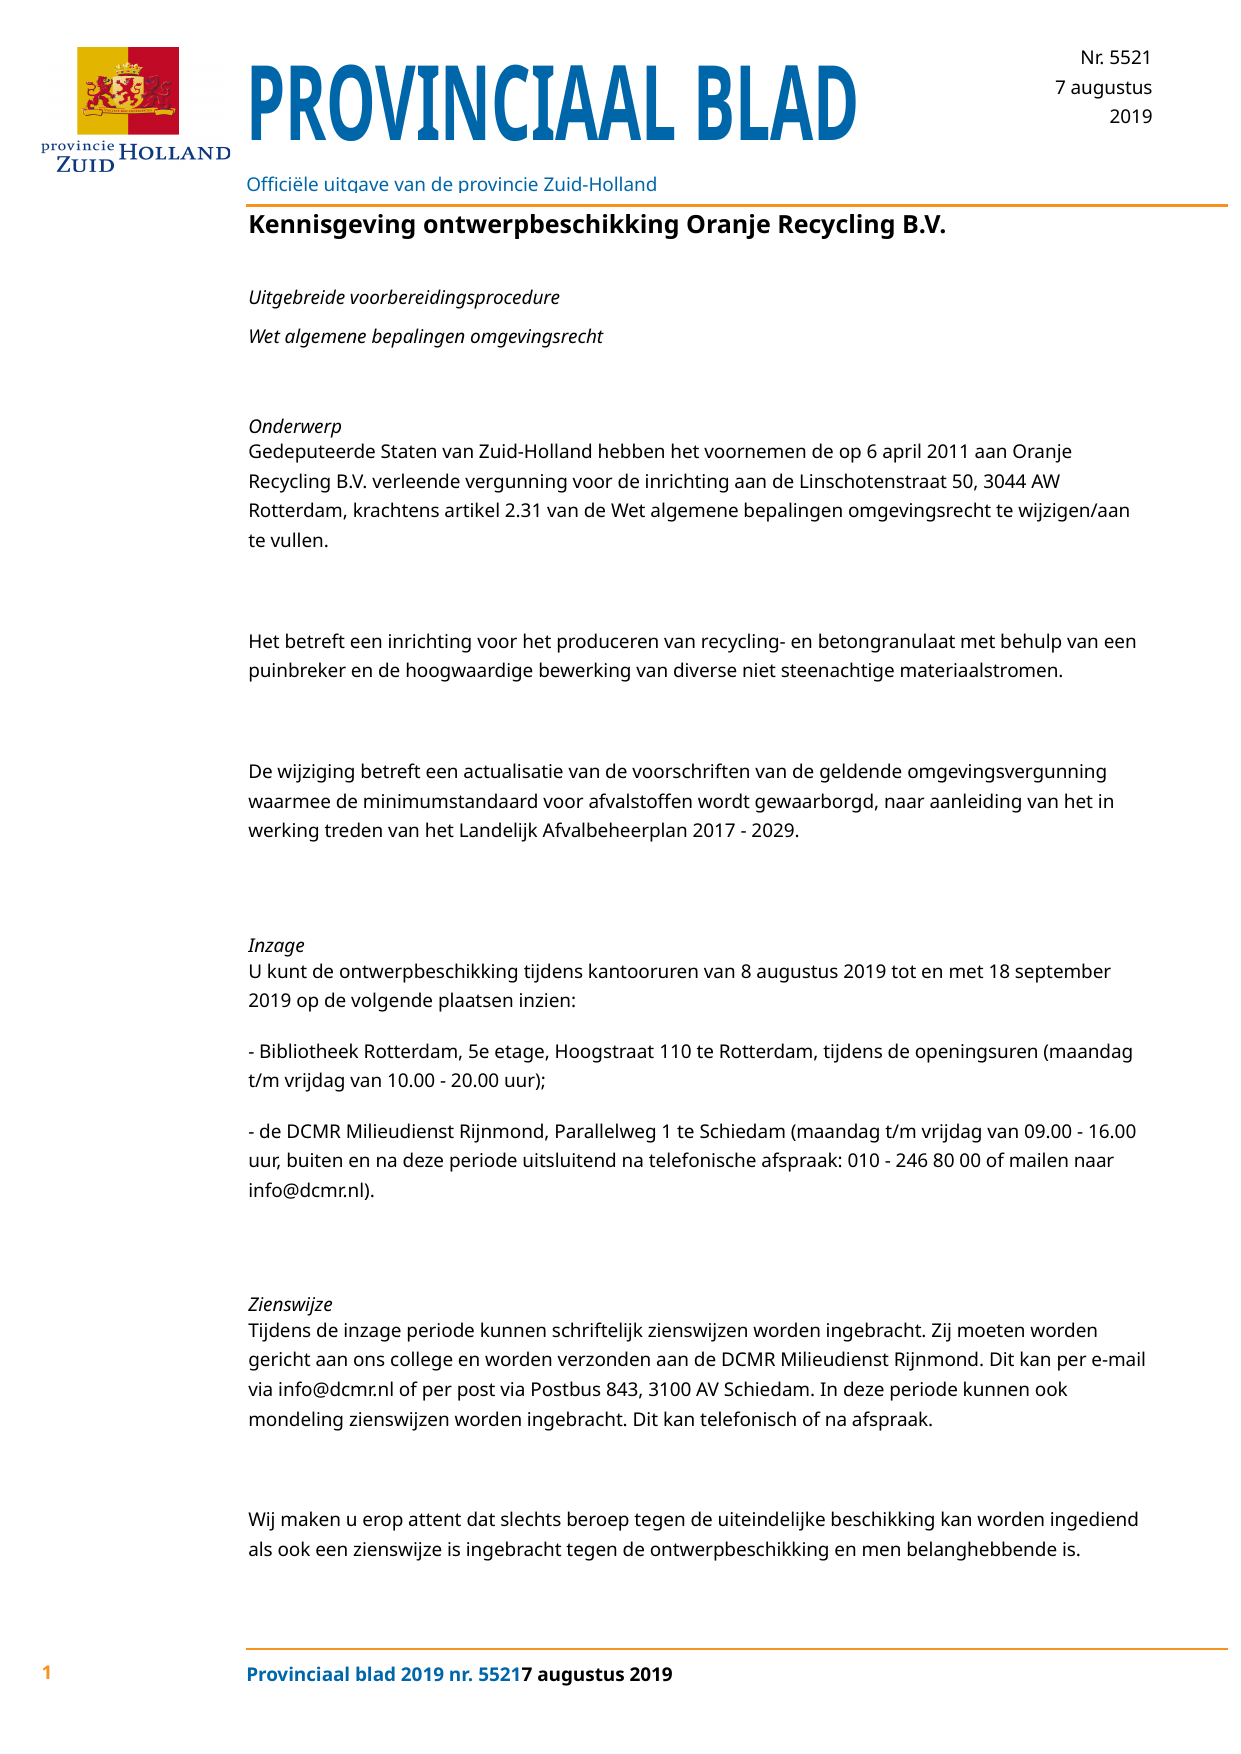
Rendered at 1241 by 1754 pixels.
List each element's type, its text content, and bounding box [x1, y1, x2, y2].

text Wij maken u erop attent dat slechts beroep tegen de uiteindelijke beschikking kan worden ingediend als ook een zienswijze is ingebracht tegen de ontwerpbeschikking en men belanghebbende is. [248, 1507, 1152, 1562]
text Uitgebreide voorbereidingsprocedure [248, 284, 1152, 309]
text U kunt de ontwerpbeschikking tijdens kantooruren van 8 augustus 2019 tot en met 18 september 2019 op de volgende plaatsen inzien: [248, 958, 1152, 1013]
text Kennisgeving ontwerpbeschikking Oranje Recycling B.V. [248, 207, 1152, 241]
text - de DCMR Milieudienst Rijnmond, Parallelweg 1 te Schiedam (maandag t/m vrijdag van 09.00 - 16.00 uur, buiten en na deze periode uitsluitend na telefonische afspraak: 010 - 246 80 00 of mailen naar info@dcmr.nl). [248, 1118, 1152, 1203]
picture [41, 47, 231, 172]
text Tijdens de inzage periode kunnen schriftelijk zienswijzen worden ingebracht. Zij moeten worden gericht aan ons college en worden verzonden aan de DCMR Milieudienst Rijnmond. Dit kan per e-mail via info@dcmr.nl of per post via Postbus 843, 3100 AV Schiedam. In deze periode kunnen ook mondeling zienswijzen worden ingebracht. Dit kan telefonisch of na afspraak. [248, 1317, 1152, 1432]
text Het betreft een inrichting voor het produceren van recycling- en betongranulaat met behulp van een puinbreker en de hoogwaardige bewerking van diverse niet steenachtige materiaalstromen. [248, 628, 1152, 683]
text - Bibliotheek Rotterdam, 5e etage, Hoogstraat 110 te Rotterdam, tijdens de openingsuren (maandag t/m vrijdag van 10.00 - 20.00 uur); [248, 1038, 1152, 1093]
text Onderwerp [248, 413, 1152, 438]
text Inzage [248, 932, 1152, 958]
text Gedeputeerde Staten van Zuid-Holland hebben het voornemen de op 6 april 2011 aan Oranje Recycling B.V. verleende vergunning voor de inrichting aan de Linschotenstraat 50, 3044 AW Rotterdam, krachtens artikel 2.31 van de Wet algemene bepalingen omgevingsrecht te wijzigen/aan te vullen. [248, 438, 1152, 553]
text Zienswijze [248, 1291, 1152, 1317]
text De wijziging betreft een actualisatie van de voorschriften van de geldende omgevingsvergunning waarmee de minimumstandaard voor afvalstoffen wordt gewaarborgd, naar aanleiding van het in werking treden van het Landelijk Afvalbeheerplan 2017 - 2029. [248, 758, 1152, 843]
text Wet algemene bepalingen omgevingsrecht [248, 323, 1152, 349]
